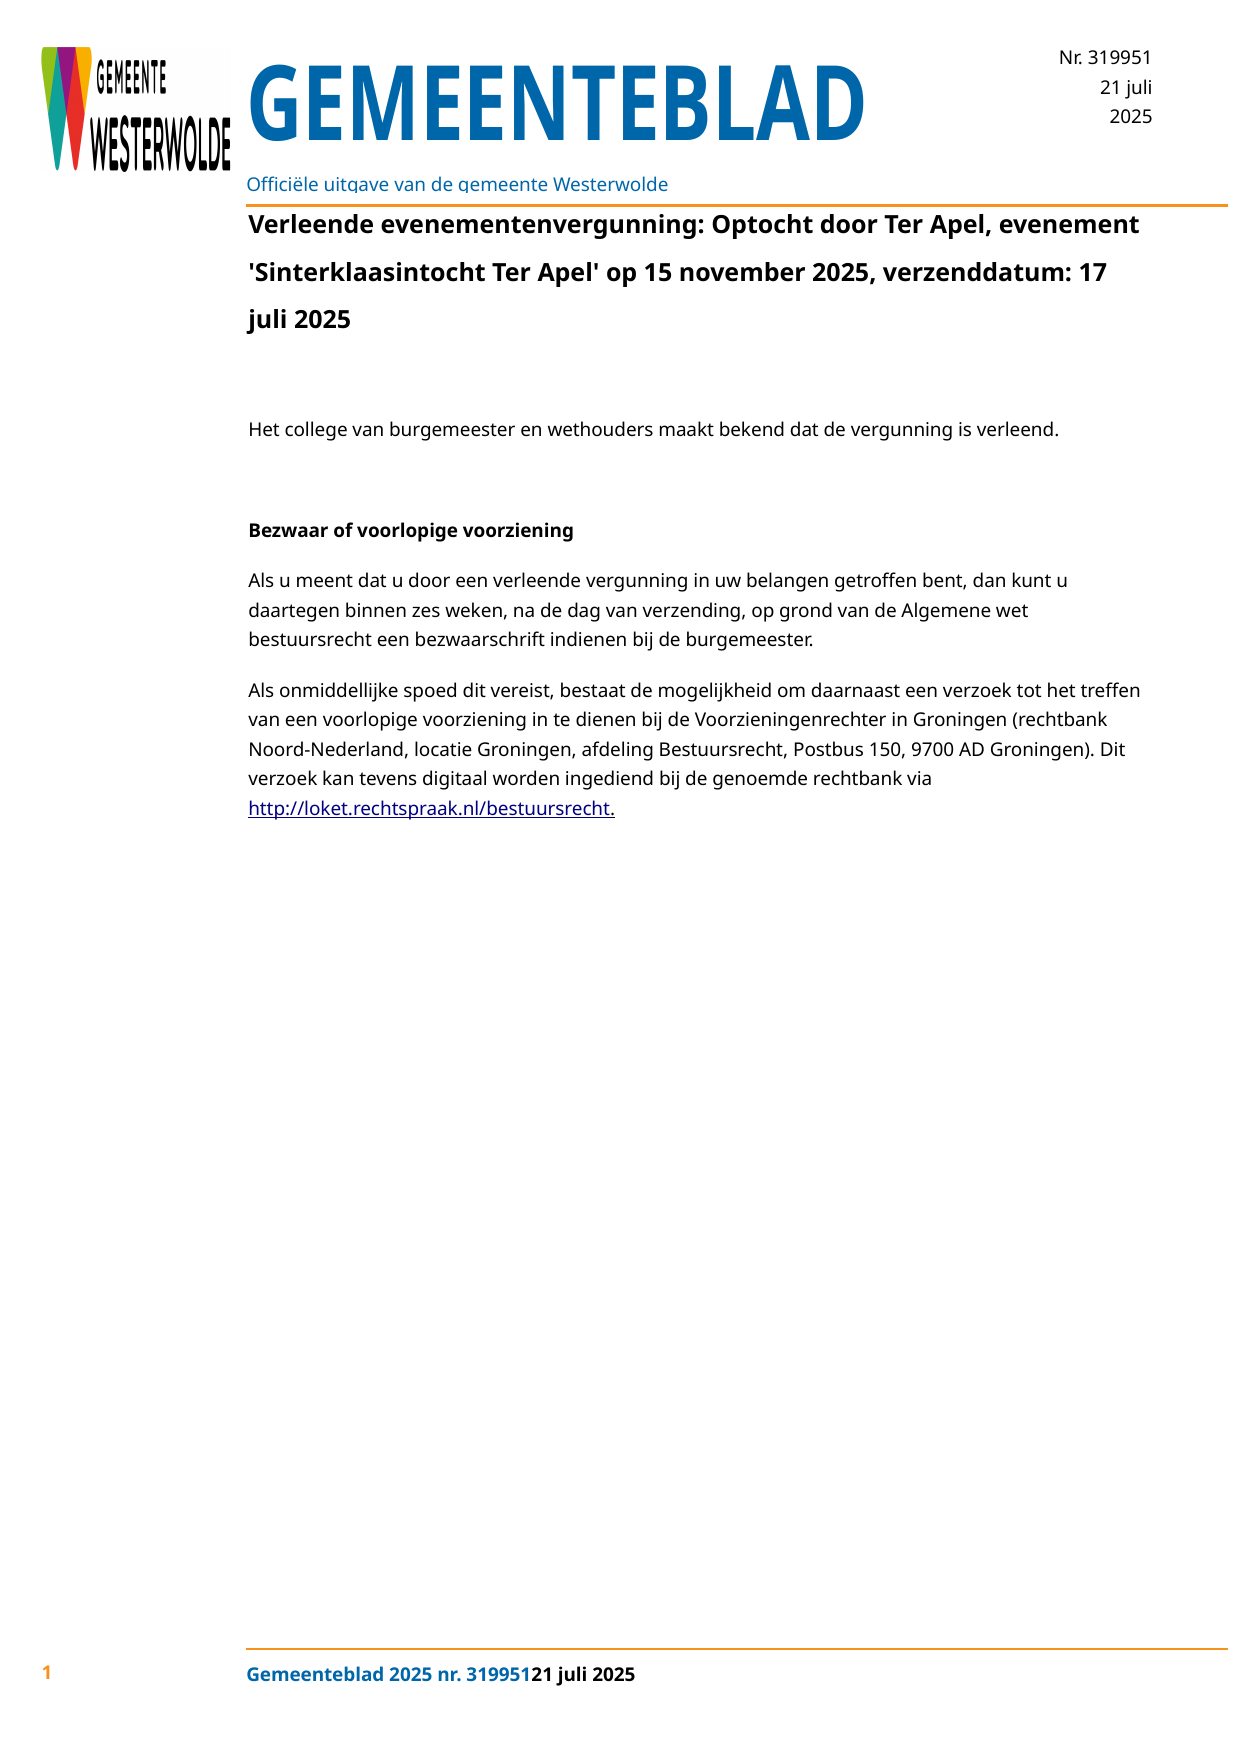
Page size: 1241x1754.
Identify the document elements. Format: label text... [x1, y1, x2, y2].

picture [41, 47, 231, 172]
text Bezwaar of voorlopige voorziening [248, 517, 1152, 542]
text Het college van burgemeester en wethouders maakt bekend dat de vergunning is verleend. [248, 416, 1152, 442]
text Als onmiddellijke spoed dit vereist, bestaat de mogelijkheid om daarnaast een verzoek tot het treffen van een voorlopige voorziening in te dienen bij de Voorzieningenrechter in Groningen (rechtbank Noord-Nederland, locatie Groningen, afdeling Bestuursrecht, Postbus 150, 9700 AD Groningen). Dit verzoek kan tevens digitaal worden ingediend bij de genoemde rechtbank via http://loket.rechtspraak.nl/bestuursrecht. [248, 677, 1152, 821]
text Verleende evenementenvergunning: Optocht door Ter Apel, evenement 'Sinterklaasintocht Ter Apel' op 15 november 2025, verzenddatum: 17 juli 2025 [248, 207, 1152, 336]
text Als u meent dat u door een verleende vergunning in uw belangen getroffen bent, dan kunt u daartegen binnen zes weken, na de dag van verzending, op grond van de Algemene wet bestuursrecht een bezwaarschrift indienen bij de burgemeester. [248, 567, 1152, 652]
